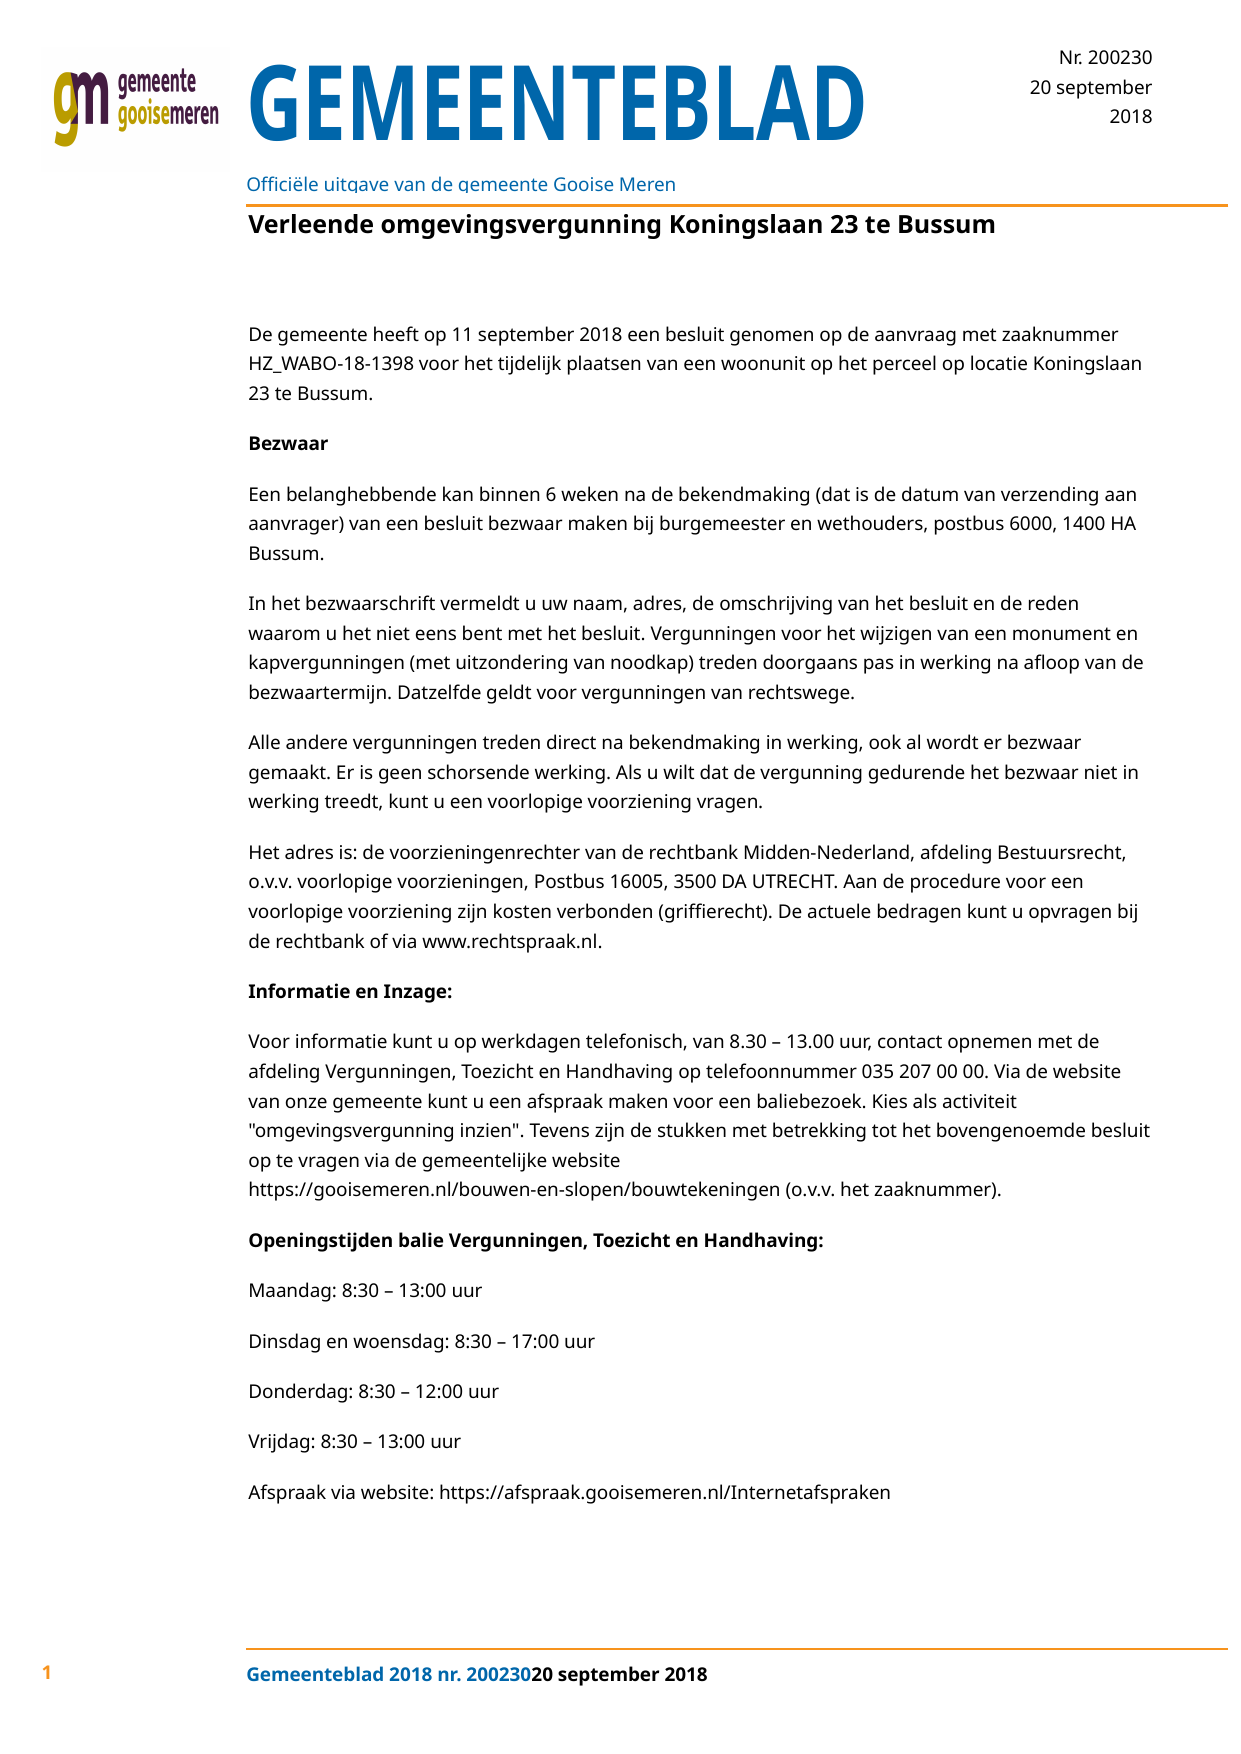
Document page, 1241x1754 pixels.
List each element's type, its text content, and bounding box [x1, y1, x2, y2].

text In het bezwaarschrift vermeldt u uw naam, adres, de omschrijving van het besluit en de reden waarom u het niet eens bent met het besluit. Vergunningen voor het wijzigen van een monument en kapvergunningen (met uitzondering van noodkap) treden doorgaans pas in werking na afloop van de bezwaartermijn. Datzelfde geldt voor vergunningen van rechtswege. [248, 590, 1152, 705]
text Donderdag: 8:30 – 12:00 uur [248, 1378, 1152, 1404]
text Verleende omgevingsvergunning Koningslaan 23 te Bussum [248, 207, 1152, 241]
text Vrijdag: 8:30 – 13:00 uur [248, 1429, 1152, 1454]
picture [41, 47, 231, 172]
text Alle andere vergunningen treden direct na bekendmaking in werking, ook al wordt er bezwaar gemaakt. Er is geen schorsende werking. Als u wilt dat de vergunning gedurende het bezwaar niet in werking treedt, kunt u een voorlopige voorziening vragen. [248, 729, 1152, 814]
text Informatie en Inzage: [248, 978, 1152, 1004]
text De gemeente heeft op 11 september 2018 een besluit genomen op de aanvraag met zaaknummer HZ_WABO-18-1398 voor het tijdelijk plaatsen van een woonunit op het perceel op locatie Koningslaan 23 te Bussum. [248, 321, 1152, 406]
text Afspraak via website: https://afspraak.gooisemeren.nl/Internetafspraken [248, 1479, 1152, 1505]
text Voor informatie kunt u op werkdagen telefonisch, van 8.30 – 13.00 uur, contact opnemen met de afdeling Vergunningen, Toezicht en Handhaving op telefoonnummer 035 207 00 00. Via de website van onze gemeente kunt u een afspraak maken voor een baliebezoek. Kies als activiteit "omgevingsvergunning inzien". Tevens zijn de stukken met betrekking tot het bovengenoemde besluit op te vragen via de gemeentelijke website https://gooisemeren.nl/bouwen-en-slopen/bouwtekeningen (o.v.v. het zaaknummer). [248, 1029, 1152, 1202]
text Openingstijden balie Vergunningen, Toezicht en Handhaving: [248, 1227, 1152, 1253]
text Een belanghebbende kan binnen 6 weken na de bekendmaking (dat is de datum van verzending aan aanvrager) van een besluit bezwaar maken bij burgemeester en wethouders, postbus 6000, 1400 HA Bussum. [248, 481, 1152, 566]
text Bezwaar [248, 430, 1152, 456]
text Maandag: 8:30 – 13:00 uur [248, 1277, 1152, 1303]
text Het adres is: de voorzieningenrechter van de rechtbank Midden-Nederland, afdeling Bestuursrecht, o.v.v. voorlopige voorzieningen, Postbus 16005, 3500 DA UTRECHT. Aan de procedure voor een voorlopige voorziening zijn kosten verbonden (griffierecht). De actuele bedragen kunt u opvragen bij de rechtbank of via www.rechtspraak.nl. [248, 839, 1152, 953]
text Dinsdag en woensdag: 8:30 – 17:00 uur [248, 1328, 1152, 1353]
